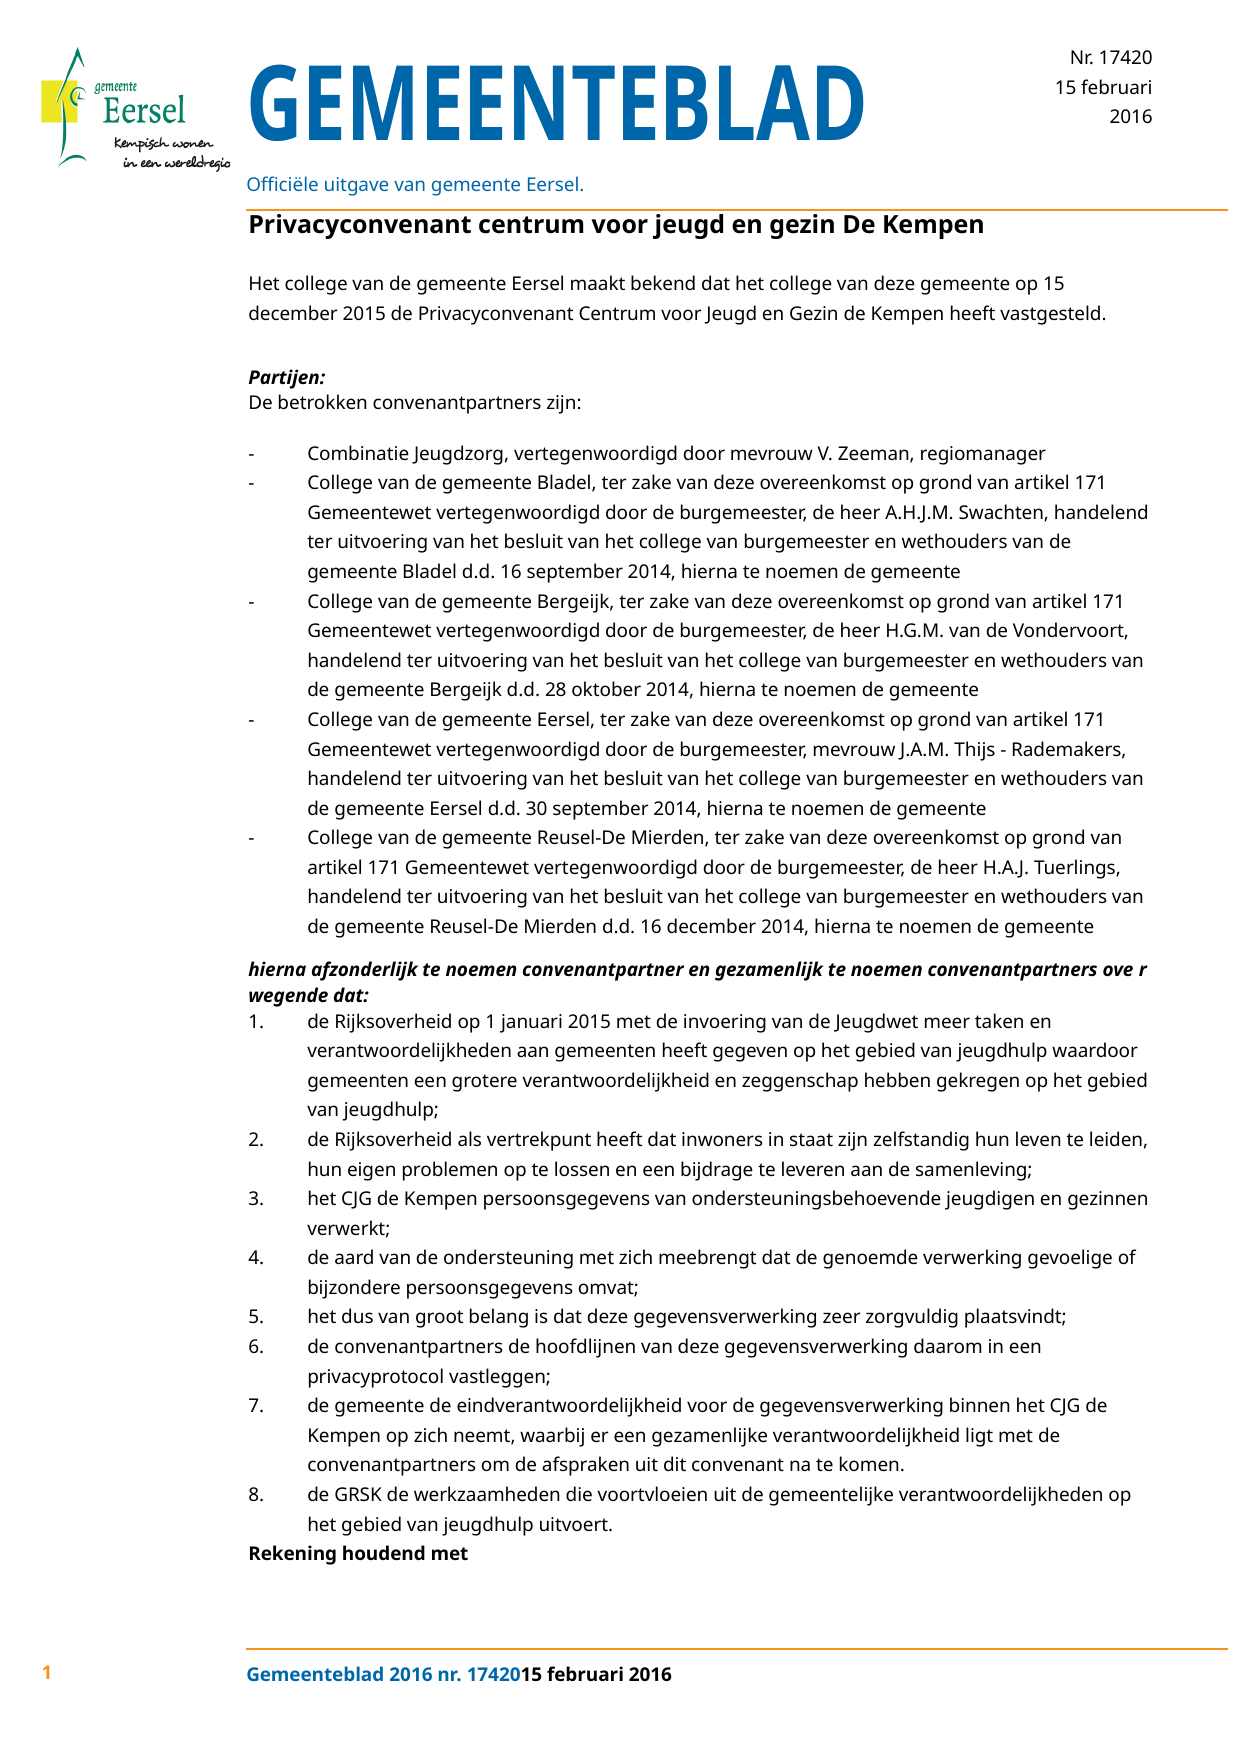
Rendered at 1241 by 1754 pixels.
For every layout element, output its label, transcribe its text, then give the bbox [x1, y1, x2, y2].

picture [41, 47, 231, 172]
text hierna afzonderlijk te noemen convenantpartner en gezamenlijk te noemen convenantpartners ove r wegende dat: [248, 956, 1152, 1008]
list de Rijksoverheid als vertrekpunt heeft dat inwoners in staat zijn zelfstandig hun leven te leiden, hun eigen problemen op te lossen en een bijdrage te leveren aan de samenleving; [248, 1126, 1152, 1182]
list de convenantpartners de hoofdlijnen van deze gegevensverwerking daarom in een privacyprotocol vastleggen; [248, 1333, 1152, 1389]
list College van de gemeente Bladel, ter zake van deze overeenkomst op grond van artikel 171 Gemeentewet vertegenwoordigd door de burgemeester, de heer A.H.J.M. Swachten, handelend ter uitvoering van het besluit van het college van burgemeester en wethouders van de gemeente Bladel d.d. 16 september 2014, hierna te noemen de gemeente [248, 469, 1152, 584]
list College van de gemeente Reusel-De Mierden, ter zake van deze overeenkomst op grond van artikel 171 Gemeentewet vertegenwoordigd door de burgemeester, de heer H.A.J. Tuerlings, handelend ter uitvoering van het besluit van het college van burgemeester en wethouders van de gemeente Reusel-De Mierden d.d. 16 december 2014, hierna te noemen de gemeente [248, 824, 1152, 939]
text De betrokken convenantpartners zijn: [248, 389, 1152, 415]
list College van de gemeente Eersel, ter zake van deze overeenkomst op grond van artikel 171 Gemeentewet vertegenwoordigd door de burgemeester, mevrouw J.A.M. Thijs - Rademakers, handelend ter uitvoering van het besluit van het college van burgemeester en wethouders van de gemeente Eersel d.d. 30 september 2014, hierna te noemen de gemeente [248, 706, 1152, 821]
list de GRSK de werkzaamheden die voortvloeien uit de gemeentelijke verantwoordelijkheden op het gebied van jeugdhulp uitvoert. [248, 1481, 1152, 1537]
list het CJG de Kempen persoonsgegevens van ondersteuningsbehoevende jeugdigen en gezinnen verwerkt; [248, 1185, 1152, 1241]
text Rekening houdend met [248, 1540, 1152, 1566]
text Privacyconvenant centrum voor jeugd en gezin De Kempen [248, 211, 1152, 241]
list Combinatie Jeugdzorg, vertegenwoordigd door mevrouw V. Zeeman, regiomanager [248, 440, 1152, 466]
list de gemeente de eindverantwoordelijkheid voor de gegevensverwerking binnen het CJG de Kempen op zich neemt, waarbij er een gezamenlijke verantwoordelijkheid ligt met de convenantpartners om de afspraken uit dit convenant na te komen. [248, 1392, 1152, 1477]
text Partijen: [248, 364, 1152, 389]
list College van de gemeente Bergeijk, ter zake van deze overeenkomst op grond van artikel 171 Gemeentewet vertegenwoordigd door de burgemeester, de heer H.G.M. van de Vondervoort, handelend ter uitvoering van het besluit van het college van burgemeester en wethouders van de gemeente Bergeijk d.d. 28 oktober 2014, hierna te noemen de gemeente [248, 588, 1152, 702]
text Het college van de gemeente Eersel maakt bekend dat het college van deze gemeente op 15 december 2015 de Privacyconvenant Centrum voor Jeugd en Gezin de Kempen heeft vastgesteld. [248, 270, 1152, 326]
list de aard van de ondersteuning met zich meebrengt dat de genoemde verwerking gevoelige of bijzondere persoonsgegevens omvat; [248, 1244, 1152, 1300]
list de Rijksoverheid op 1 januari 2015 met de invoering van de Jeugdwet meer taken en verantwoordelijkheden aan gemeenten heeft gegeven op het gebied van jeugdhulp waardoor gemeenten een grotere verantwoordelijkheid en zeggenschap hebben gekregen op het gebied van jeugdhulp; [248, 1008, 1152, 1122]
list het dus van groot belang is dat deze gegevensverwerking zeer zorgvuldig plaatsvindt; [248, 1304, 1152, 1329]
